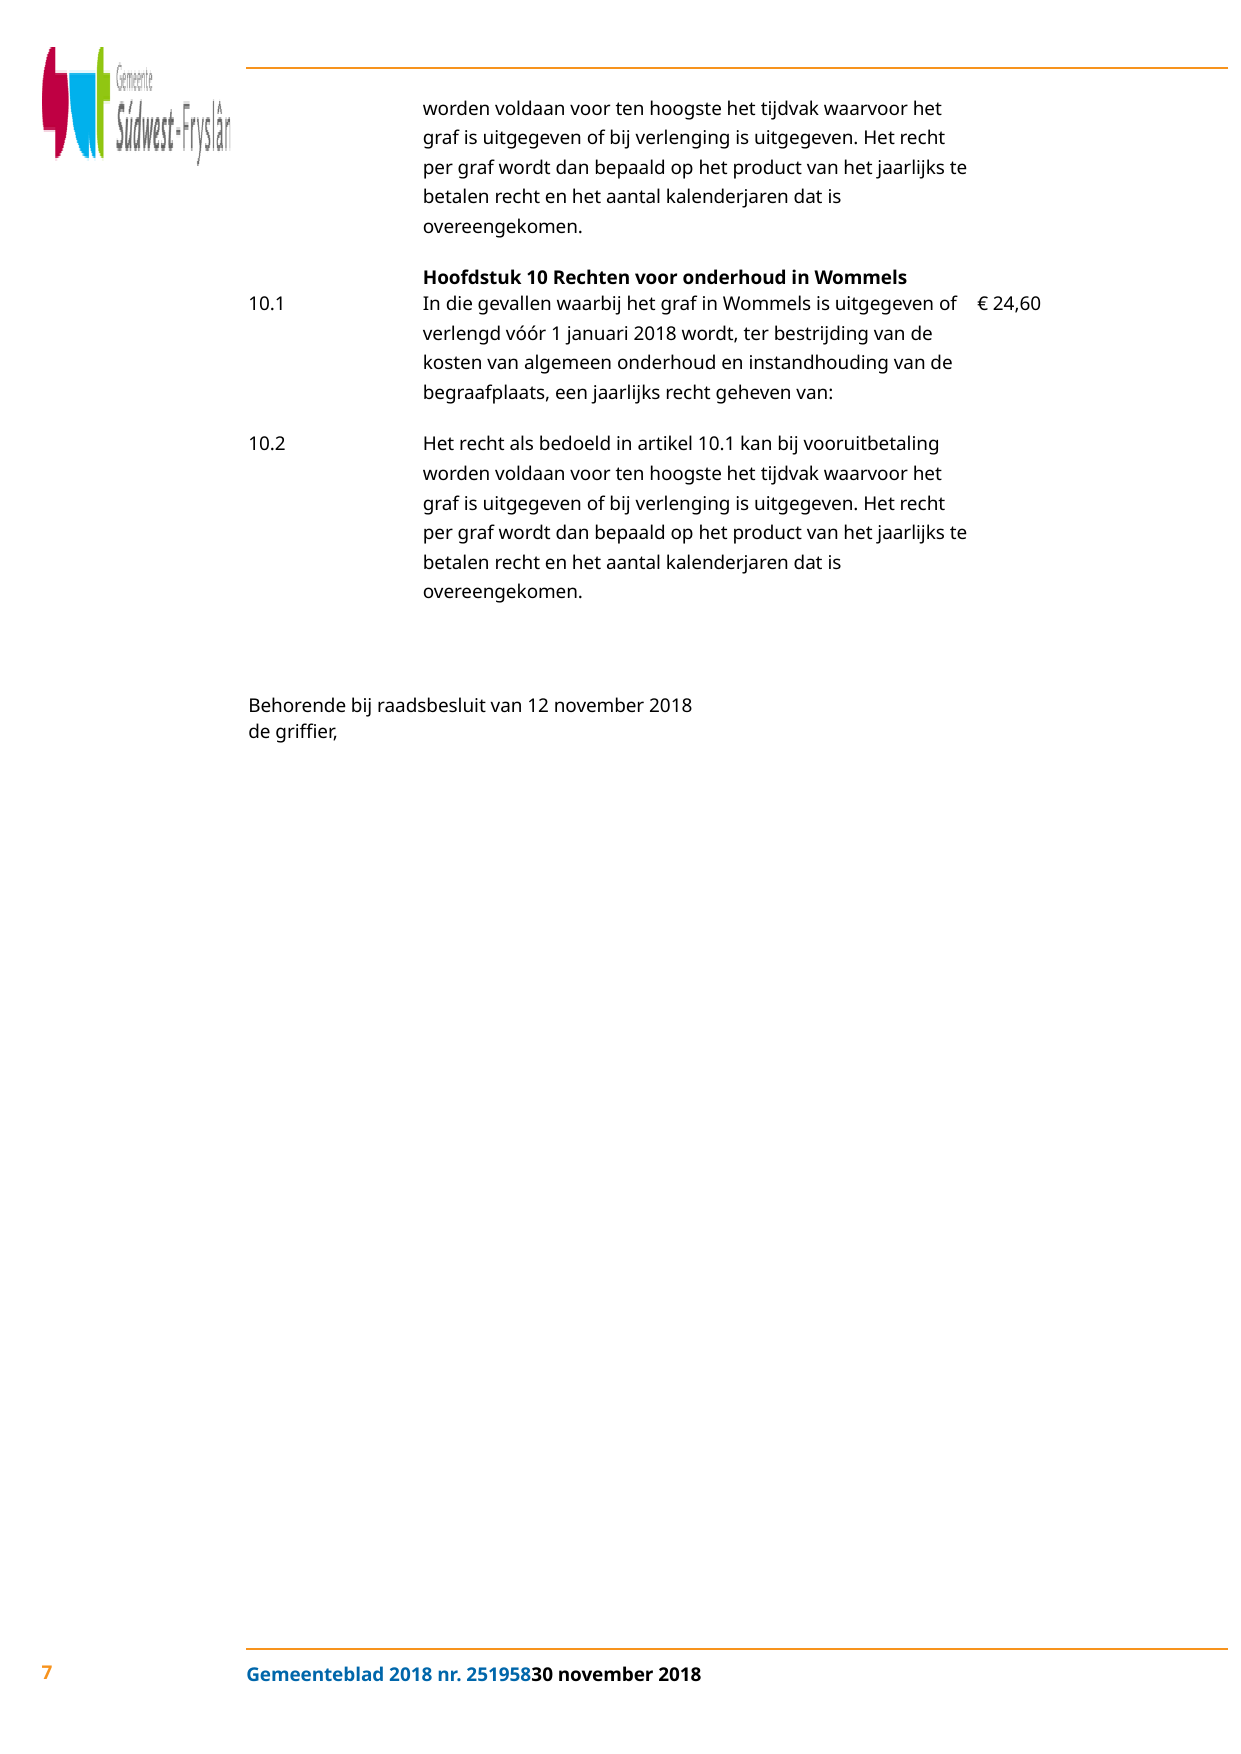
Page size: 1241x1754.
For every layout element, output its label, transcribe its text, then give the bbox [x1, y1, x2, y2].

table_cell [248, 265, 423, 290]
text de griffier, [248, 718, 1152, 744]
table_cell [977, 95, 1152, 239]
table_cell Hoofdstuk 10 Rechten voor onderhoud in Wommels [423, 265, 977, 290]
table_cell [423, 239, 977, 264]
table_cell [248, 405, 423, 431]
table_cell In die gevallen waarbij het graf in Wommels is uitgegeven of verlengd vóór 1 januari 2018 wordt, ter bestrijding van de kosten van algemeen onderhoud en instandhouding van de begraafplaats, een jaarlijks recht geheven van: [423, 290, 977, 405]
table_cell 10.2 [248, 431, 423, 604]
text Behorende bij raadsbesluit van 12 november 2018 [248, 692, 1152, 718]
table_cell worden voldaan voor ten hoogste het tijdvak waarvoor het graf is uitgegeven of bij verlenging is uitgegeven. Het recht per graf wordt dan bepaald op het product van het jaarlijks te betalen recht en het aantal kalenderjaren dat is overeengekomen. [423, 95, 977, 239]
table_cell [423, 604, 977, 630]
table_cell [977, 405, 1152, 431]
table_cell 10.1 [248, 290, 423, 405]
picture [41, 47, 231, 172]
table_cell [248, 239, 423, 264]
table_cell [977, 239, 1152, 264]
table_cell Het recht als bedoeld in artikel 10.1 kan bij vooruitbetaling worden voldaan voor ten hoogste het tijdvak waarvoor het graf is uitgegeven of bij verlenging is uitgegeven. Het recht per graf wordt dan bepaald op het product van het jaarlijks te betalen recht en het aantal kalenderjaren dat is overeengekomen. [423, 431, 977, 604]
table_cell [248, 95, 423, 239]
table_cell [977, 431, 1152, 604]
table_cell € 24,60 [977, 290, 1152, 405]
table_cell [977, 265, 1152, 290]
table_cell [977, 604, 1152, 630]
table_cell [248, 604, 423, 630]
table_cell [423, 405, 977, 431]
